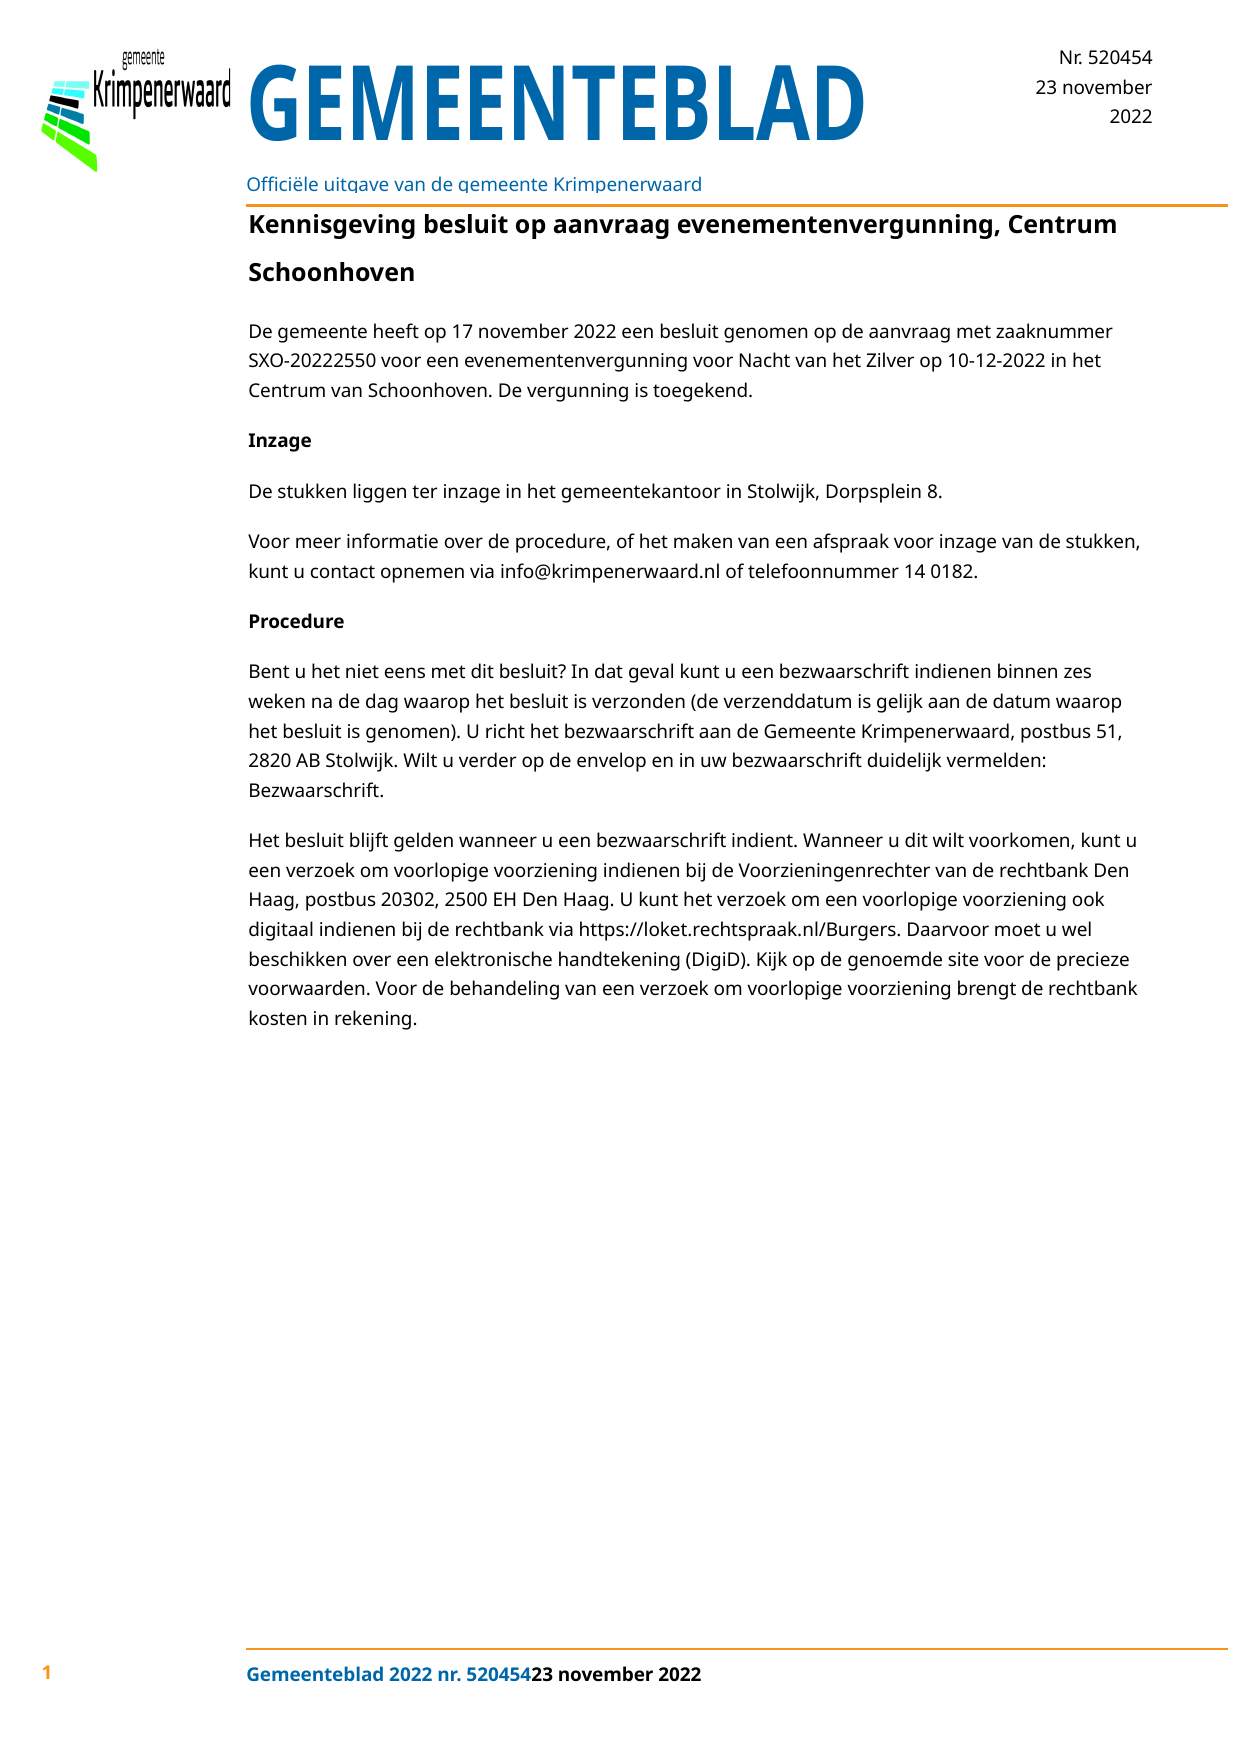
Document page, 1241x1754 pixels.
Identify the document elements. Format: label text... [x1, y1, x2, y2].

picture [41, 47, 231, 172]
text Bent u het niet eens met dit besluit? In dat geval kunt u een bezwaarschrift indienen binnen zes weken na de dag waarop het besluit is verzonden (de verzenddatum is gelijk aan de datum waarop het besluit is genomen). U richt het bezwaarschrift aan de Gemeente Krimpenerwaard, postbus 51, 2820 AB Stolwijk. Wilt u verder op de envelop en in uw bezwaarschrift duidelijk vermelden: Bezwaarschrift. [248, 659, 1152, 803]
text Het besluit blijft gelden wanneer u een bezwaarschrift indient. Wanneer u dit wilt voorkomen, kunt u een verzoek om voorlopige voorziening indienen bij de Voorzieningenrechter van de rechtbank Den Haag, postbus 20302, 2500 EH Den Haag. U kunt het verzoek om een voorlopige voorziening ook digitaal indienen bij de rechtbank via https://loket.rechtspraak.nl/Burgers. Daarvoor moet u wel beschikken over een elektronische handtekening (DigiD). Kijk op de genoemde site voor de precieze voorwaarden. Voor de behandeling van een verzoek om voorlopige voorziening brengt de rechtbank kosten in rekening. [248, 827, 1152, 1031]
text Procedure [248, 608, 1152, 634]
text De gemeente heeft op 17 november 2022 een besluit genomen op de aanvraag met zaaknummer SXO-20222550 voor een evenementenvergunning voor Nacht van het Zilver op 10-12-2022 in het Centrum van Schoonhoven. De vergunning is toegekend. [248, 318, 1152, 403]
text Kennisgeving besluit op aanvraag evenementenvergunning, Centrum Schoonhoven [248, 207, 1152, 288]
text Voor meer informatie over de procedure, of het maken van een afspraak voor inzage van de stukken, kunt u contact opnemen via info@krimpenerwaard.nl of telefoonnummer 14 0182. [248, 528, 1152, 584]
text De stukken liggen ter inzage in het gemeentekantoor in Stolwijk, Dorpsplein 8. [248, 478, 1152, 504]
text Inzage [248, 427, 1152, 453]
